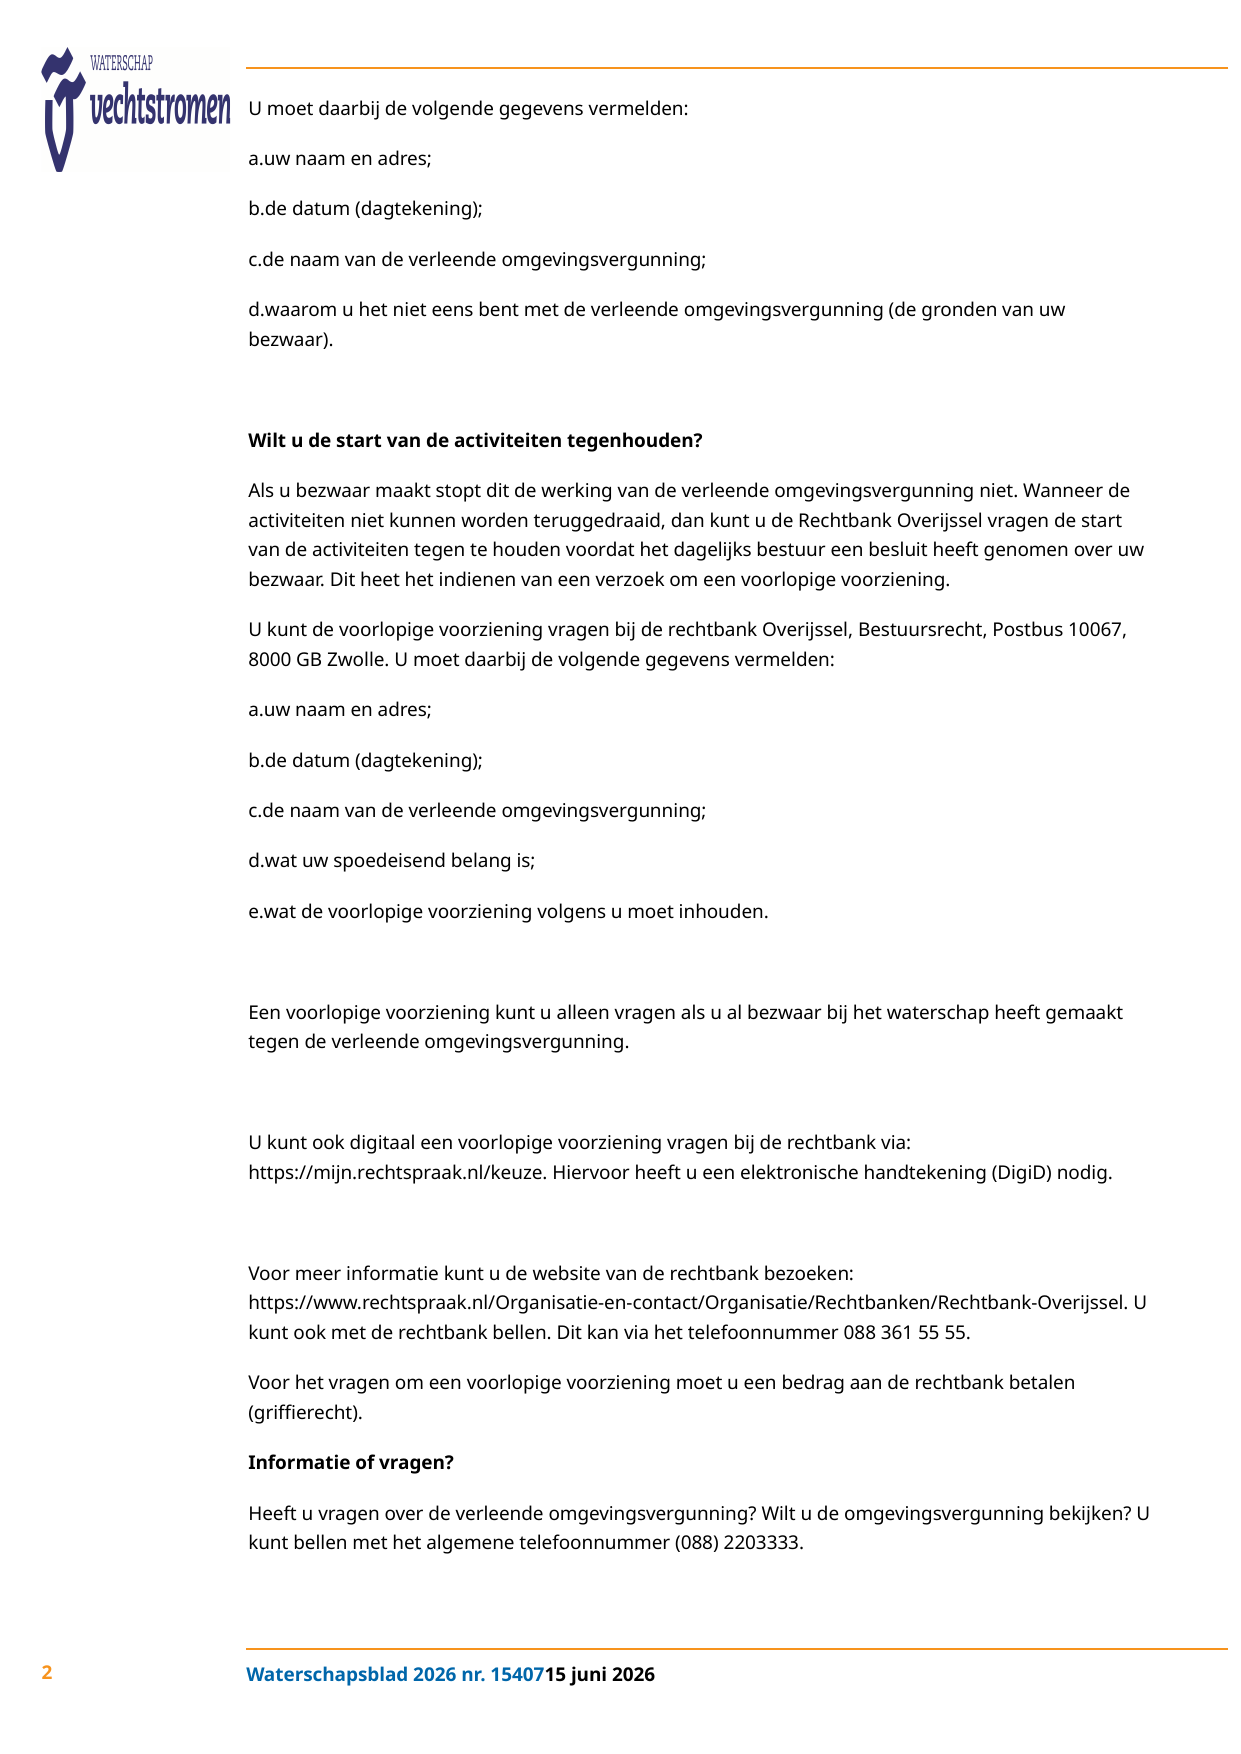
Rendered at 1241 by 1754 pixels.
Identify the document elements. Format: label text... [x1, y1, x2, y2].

text c.de naam van de verleende omgevingsvergunning; [248, 797, 1152, 823]
text a.uw naam en adres; [248, 145, 1152, 171]
text Voor meer informatie kunt u de website van de rechtbank bezoeken: https://www.rechtspraak.nl/Organisatie-en-contact/Organisatie/Rechtbanken/Rechtbank-Overijssel. U kunt ook met de rechtbank bellen. Dit kan via het telefoonnummer 088 361 55 55. [248, 1260, 1152, 1345]
text U kunt ook digitaal een voorlopige voorziening vragen bij de rechtbank via: https://mijn.rechtspraak.nl/keuze. Hiervoor heeft u een elektronische handtekening (DigiD) nodig. [248, 1129, 1152, 1185]
text c.de naam van de verleende omgevingsvergunning; [248, 246, 1152, 272]
text Voor het vragen om een voorlopige voorziening moet u een bedrag aan de rechtbank betalen (griffierecht). [248, 1369, 1152, 1425]
text b.de datum (dagtekening); [248, 747, 1152, 773]
text a.uw naam en adres; [248, 696, 1152, 722]
text U kunt de voorlopige voorziening vragen bij de rechtbank Overijssel, Bestuursrecht, Postbus 10067, 8000 GB Zwolle. U moet daarbij de volgende gegevens vermelden: [248, 616, 1152, 672]
text Een voorlopige voorziening kunt u alleen vragen als u al bezwaar bij het waterschap heeft gemaakt tegen de verleende omgevingsvergunning. [248, 999, 1152, 1054]
text b.de datum (dagtekening); [248, 196, 1152, 221]
text Informatie of vragen? [248, 1449, 1152, 1475]
text e.wat de voorlopige voorziening volgens u moet inhouden. [248, 898, 1152, 924]
text Wilt u de start van de activiteiten tegenhouden? [248, 427, 1152, 453]
text Als u bezwaar maakt stopt dit de werking van de verleende omgevingsvergunning niet. Wanneer de activiteiten niet kunnen worden teruggedraaid, dan kunt u de Rechtbank Overijssel vragen de start van de activiteiten tegen te houden voordat het dagelijks bestuur een besluit heeft genomen over uw bezwaar. Dit heet het indienen van een verzoek om een voorlopige voorziening. [248, 477, 1152, 592]
text d.wat uw spoedeisend belang is; [248, 848, 1152, 873]
text d.waarom u het niet eens bent met de verleende omgevingsvergunning (de gronden van uw bezwaar). [248, 296, 1152, 352]
picture [41, 47, 231, 172]
text Heeft u vragen over de verleende omgevingsvergunning? Wilt u de omgevingsvergunning bekijken? U kunt bellen met het algemene telefoonnummer (088) 2203333. [248, 1500, 1152, 1555]
text U moet daarbij de volgende gegevens vermelden: [248, 95, 1152, 121]
